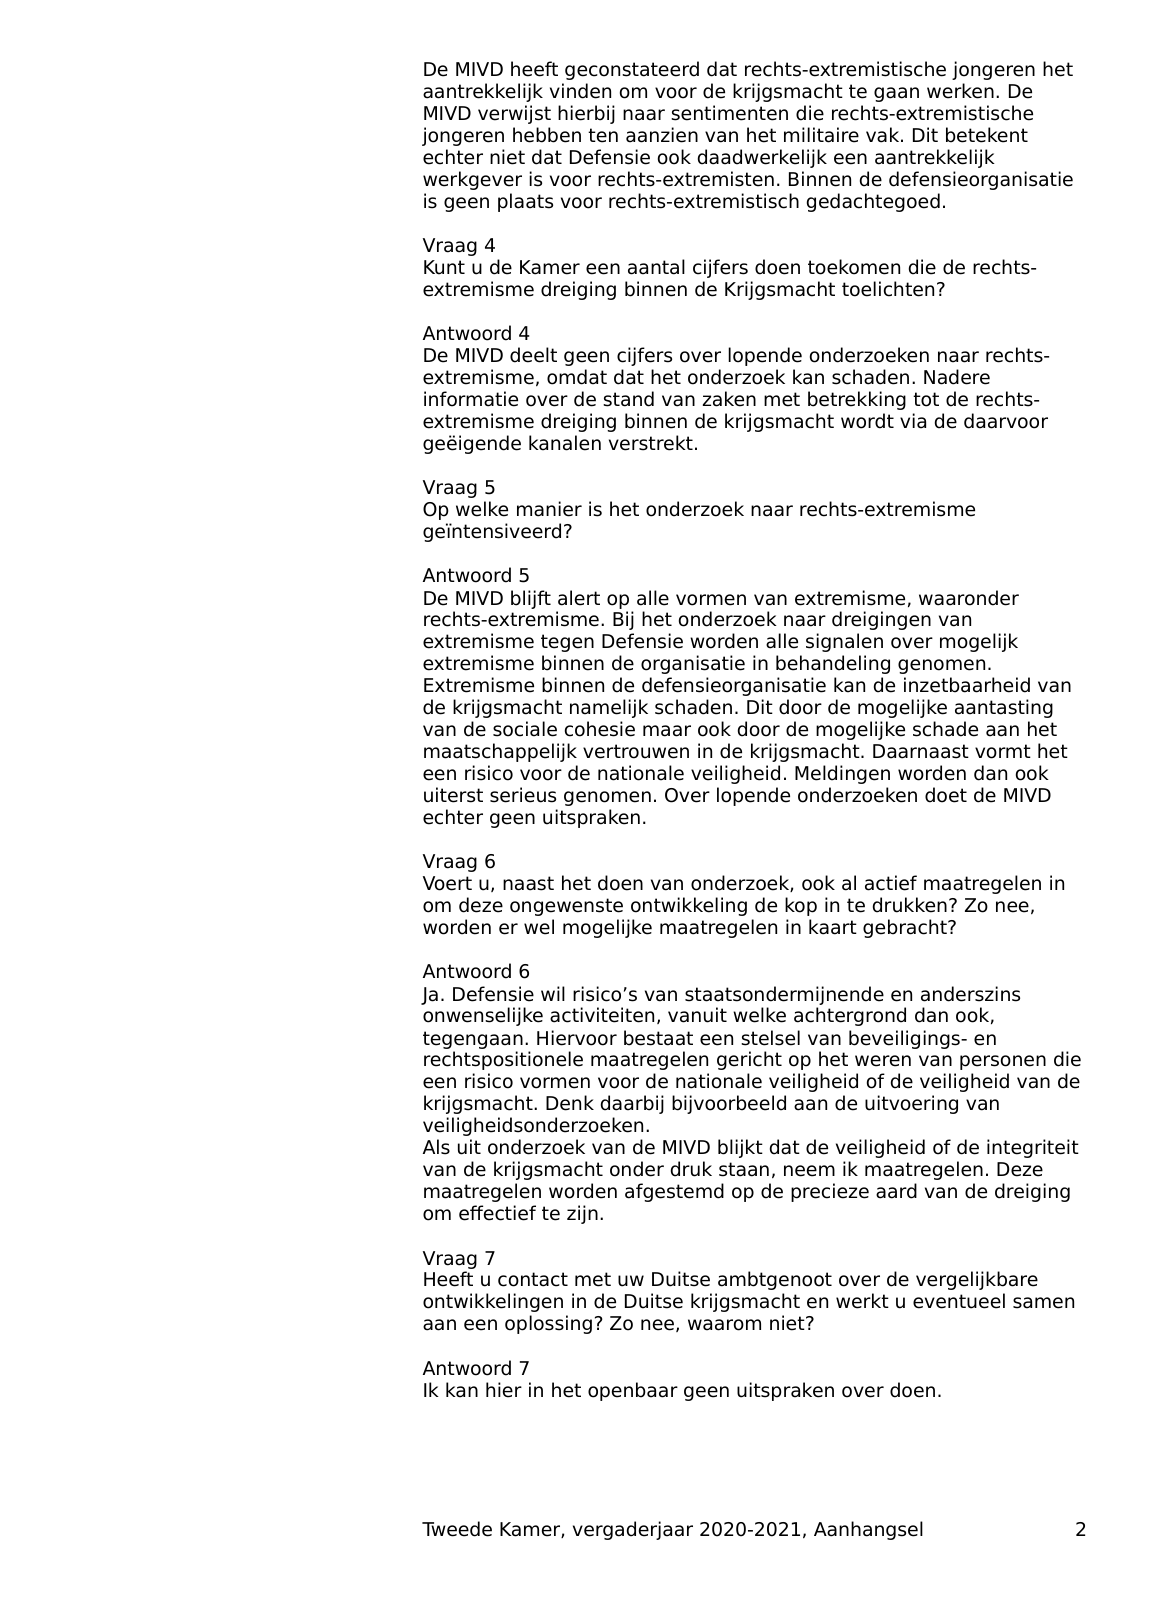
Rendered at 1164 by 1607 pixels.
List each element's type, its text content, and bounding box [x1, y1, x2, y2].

text Voert u, naast het doen van onderzoek, ook al actief maatregelen in om deze ongewenste ontwikkeling de kop in te drukken? Zo nee, worden er wel mogelijke maatregelen in kaart gebracht? [422, 873, 1087, 939]
text Antwoord 4 [422, 323, 1087, 345]
text Vraag 4 [422, 235, 1087, 257]
text Antwoord 7 [422, 1357, 1087, 1379]
text Op welke manier is het onderzoek naar rechts-extremisme geïntensiveerd? [422, 499, 1087, 543]
text De MIVD deelt geen cijfers over lopende onderzoeken naar rechts-extremisme, omdat dat het onderzoek kan schaden. Nadere informatie over de stand van zaken met betrekking tot de rechts-extremisme dreiging binnen de krijgsmacht wordt via de daarvoor geëigende kanalen verstrekt. [422, 345, 1087, 455]
text Als uit onderzoek van de MIVD blijkt dat de veiligheid of de integriteit van de krijgsmacht onder druk staan, neem ik maatregelen. Deze maatregelen worden afgestemd op de precieze aard van de dreiging om effectief te zijn. [422, 1137, 1087, 1225]
text Heeft u contact met uw Duitse ambtgenoot over de vergelijkbare ontwikkelingen in de Duitse krijgsmacht en werkt u eventueel samen aan een oplossing? Zo nee, waarom niet? [422, 1269, 1087, 1335]
text Antwoord 6 [422, 961, 1087, 983]
text Ik kan hier in het openbaar geen uitspraken over doen. [422, 1379, 1087, 1401]
text De MIVD blijft alert op alle vormen van extremisme, waaronder rechts-extremisme. Bij het onderzoek naar dreigingen van extremisme tegen Defensie worden alle signalen over mogelijk extremisme binnen de organisatie in behandeling genomen. Extremisme binnen de defensieorganisatie kan de inzetbaarheid van de krijgsmacht namelijk schaden. Dit door de mogelijke aantasting van de sociale cohesie maar ook door de mogelijke schade aan het maatschappelijk vertrouwen in de krijgsmacht. Daarnaast vormt het een risico voor de nationale veiligheid. Meldingen worden dan ook uiterst serieus genomen. Over lopende onderzoeken doet de MIVD echter geen uitspraken. [422, 587, 1087, 829]
text Vraag 7 [422, 1247, 1087, 1269]
text Vraag 6 [422, 851, 1087, 873]
text Ja. Defensie wil risico’s van staatsondermijnende en anderszins onwenselijke activiteiten, vanuit welke achtergrond dan ook, tegengaan. Hiervoor bestaat een stelsel van beveiligings- en rechtspositionele maatregelen gericht op het weren van personen die een risico vormen voor de nationale veiligheid of de veiligheid van de krijgsmacht. Denk daarbij bijvoorbeeld aan de uitvoering van veiligheidsonderzoeken. [422, 983, 1087, 1137]
text Antwoord 5 [422, 565, 1087, 587]
text Vraag 5 [422, 477, 1087, 499]
text Kunt u de Kamer een aantal cijfers doen toekomen die de rechts-extremisme dreiging binnen de Krijgsmacht toelichten? [422, 257, 1087, 301]
text De MIVD heeft geconstateerd dat rechts-extremistische jongeren het aantrekkelijk vinden om voor de krijgsmacht te gaan werken. De MIVD verwijst hierbij naar sentimenten die rechts-extremistische jongeren hebben ten aanzien van het militaire vak. Dit betekent echter niet dat Defensie ook daadwerkelijk een aantrekkelijk werkgever is voor rechts-extremisten. Binnen de defensieorganisatie is geen plaats voor rechts-extremistisch gedachtegoed. [422, 59, 1087, 213]
